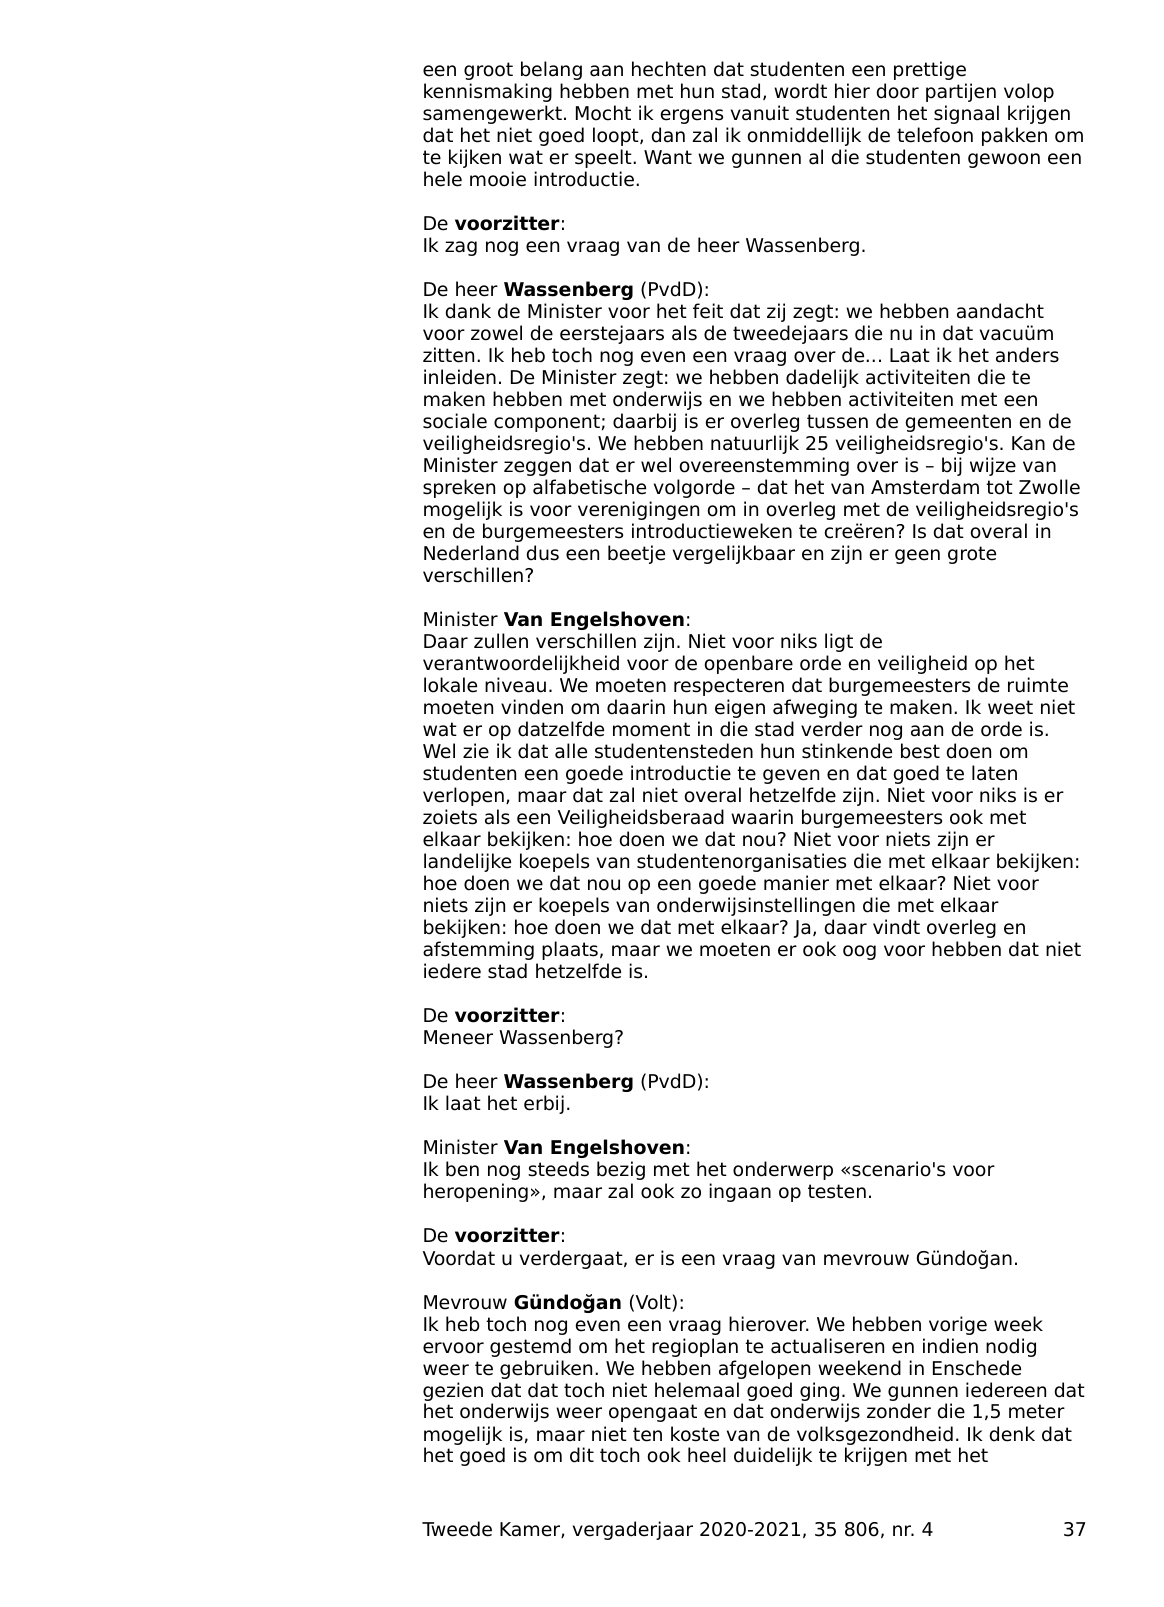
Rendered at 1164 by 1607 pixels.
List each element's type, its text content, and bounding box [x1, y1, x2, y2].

text Meneer Wassenberg? [422, 1027, 1087, 1049]
text De voorzitter: [422, 213, 1087, 235]
text Voordat u verdergaat, er is een vraag van mevrouw Gündoğan. [422, 1247, 1087, 1269]
text Ik heb toch nog even een vraag hierover. We hebben vorige week ervoor gestemd om het regioplan te actualiseren en indien nodig weer te gebruiken. We hebben afgelopen weekend in Enschede gezien dat dat toch niet helemaal goed ging. We gunnen iedereen dat het onderwijs weer opengaat en dat onderwijs zonder die 1,5 meter mogelijk is, maar niet ten koste van de volksgezondheid. Ik denk dat het goed is om dit toch ook heel duidelijk te krijgen met het [422, 1313, 1087, 1467]
text Ik ben nog steeds bezig met het onderwerp «scenario's voor heropening», maar zal ook zo ingaan op testen. [422, 1159, 1087, 1203]
text Minister Van Engelshoven: [422, 609, 1087, 631]
text De heer Wassenberg (PvdD): [422, 279, 1087, 301]
text De voorzitter: [422, 1005, 1087, 1027]
text Ik laat het erbij. [422, 1093, 1087, 1115]
text Mevrouw Gündoğan (Volt): [422, 1292, 1087, 1313]
text Daar zullen verschillen zijn. Niet voor niks ligt de verantwoordelijkheid voor de openbare orde en veiligheid op het lokale niveau. We moeten respecteren dat burgemeesters de ruimte moeten vinden om daarin hun eigen afweging te maken. Ik weet niet wat er op datzelfde moment in die stad verder nog aan de orde is. Wel zie ik dat alle studentensteden hun stinkende best doen om studenten een goede introductie te geven en dat goed te laten verlopen, maar dat zal niet overal hetzelfde zijn. Niet voor niks is er zoiets als een Veiligheidsberaad waarin burgemeesters ook met elkaar bekijken: hoe doen we dat nou? Niet voor niets zijn er landelijke koepels van studentenorganisaties die met elkaar bekijken: hoe doen we dat nou op een goede manier met elkaar? Niet voor niets zijn er koepels van onderwijsinstellingen die met elkaar bekijken: hoe doen we dat met elkaar? Ja, daar vindt overleg en afstemming plaats, maar we moeten er ook oog voor hebben dat niet iedere stad hetzelfde is. [422, 631, 1087, 983]
text een groot belang aan hechten dat studenten een prettige kennismaking hebben met hun stad, wordt hier door partijen volop samengewerkt. Mocht ik ergens vanuit studenten het signaal krijgen dat het niet goed loopt, dan zal ik onmiddellijk de telefoon pakken om te kijken wat er speelt. Want we gunnen al die studenten gewoon een hele mooie introductie. [422, 59, 1087, 191]
text De heer Wassenberg (PvdD): [422, 1071, 1087, 1093]
text Ik zag nog een vraag van de heer Wassenberg. [422, 235, 1087, 257]
text Minister Van Engelshoven: [422, 1137, 1087, 1159]
text De voorzitter: [422, 1225, 1087, 1247]
text Ik dank de Minister voor het feit dat zij zegt: we hebben aandacht voor zowel de eerstejaars als de tweedejaars die nu in dat vacuüm zitten. Ik heb toch nog even een vraag over de... Laat ik het anders inleiden. De Minister zegt: we hebben dadelijk activiteiten die te maken hebben met onderwijs en we hebben activiteiten met een sociale component; daarbij is er overleg tussen de gemeenten en de veiligheidsregio's. We hebben natuurlijk 25 veiligheidsregio's. Kan de Minister zeggen dat er wel overeenstemming over is – bij wijze van spreken op alfabetische volgorde – dat het van Amsterdam tot Zwolle mogelijk is voor verenigingen om in overleg met de veiligheidsregio's en de burgemeesters introductieweken te creëren? Is dat overal in Nederland dus een beetje vergelijkbaar en zijn er geen grote verschillen? [422, 301, 1087, 587]
